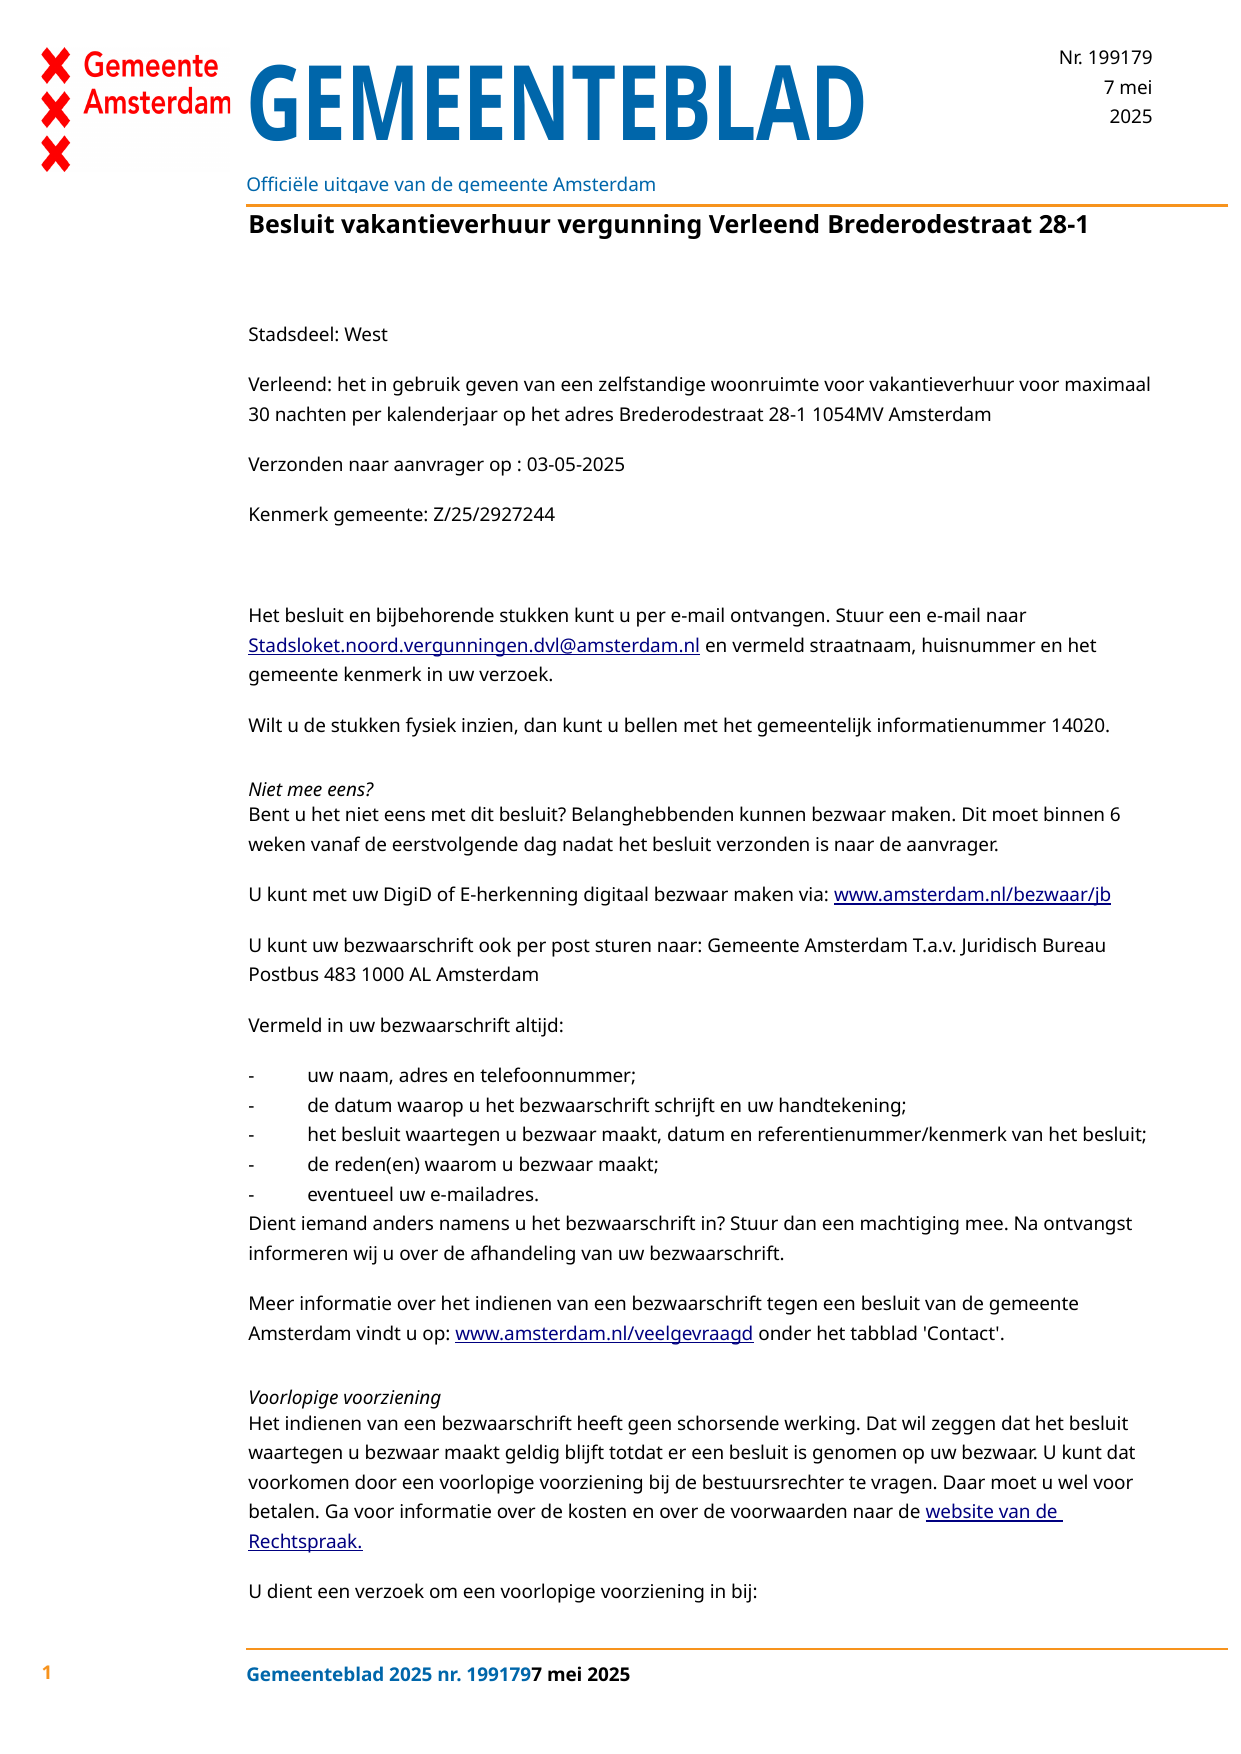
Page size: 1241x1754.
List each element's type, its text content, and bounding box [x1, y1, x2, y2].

text Voorlopige voorziening [248, 1384, 1152, 1410]
list de datum waarop u het bezwaarschrift schrijft en uw handtekening; [248, 1092, 1152, 1118]
text Het indienen van een bezwaarschrift heeft geen schorsende werking. Dat wil zeggen dat het besluit waartegen u bezwaar maakt geldig blijft totdat er een besluit is genomen op uw bezwaar. U kunt dat voorkomen door een voorlopige voorziening bij de bestuursrechter te vragen. Daar moet u wel voor betalen. Ga voor informatie over de kosten en over de voorwaarden naar de website van de Rechtspraak. [248, 1410, 1152, 1554]
text Verzonden naar aanvrager op : 03-05-2025 [248, 451, 1152, 477]
text Besluit vakantieverhuur vergunning Verleend Brederodestraat 28-1 [248, 207, 1152, 241]
text Het besluit en bijbehorende stukken kunt u per e-mail ontvangen. Stuur een e-mail naar Stadsloket.noord.vergunningen.dvl@amsterdam.nl en vermeld straatnaam, huisnummer en het gemeente kenmerk in uw verzoek. [248, 602, 1152, 687]
picture [41, 47, 231, 172]
text Meer informatie over het indienen van een bezwaarschrift tegen een besluit van de gemeente Amsterdam vindt u op: www.amsterdam.nl/veelgevraagd onder het tabblad 'Contact'. [248, 1290, 1152, 1346]
list eventueel uw e-mailadres. [248, 1181, 1152, 1207]
text Verleend: het in gebruik geven van een zelfstandige woonruimte voor vakantieverhuur voor maximaal 30 nachten per kalenderjaar op het adres Brederodestraat 28-1 1054MV Amsterdam [248, 371, 1152, 426]
text Kenmerk gemeente: Z/25/2927244 [248, 502, 1152, 527]
text U dient een verzoek om een voorlopige voorziening in bij: [248, 1578, 1152, 1604]
text Dient iemand anders namens u het bezwaarschrift in? Stuur dan een machtiging mee. Na ontvangst informeren wij u over de afhandeling van uw bezwaarschrift. [248, 1210, 1152, 1266]
list de reden(en) waarom u bezwaar maakt; [248, 1151, 1152, 1177]
list het besluit waartegen u bezwaar maakt, datum en referentienummer/kenmerk van het besluit; [248, 1122, 1152, 1147]
text Bent u het niet eens met dit besluit? Belanghebbenden kunnen bezwaar maken. Dit moet binnen 6 weken vanaf de eerstvolgende dag nadat het besluit verzonden is naar de aanvrager. [248, 802, 1152, 857]
text U kunt met uw DigiD of E-herkenning digitaal bezwaar maken via: www.amsterdam.nl/bezwaar/jb [248, 882, 1152, 907]
text Niet mee eens? [248, 776, 1152, 802]
text Vermeld in uw bezwaarschrift altijd: [248, 1012, 1152, 1038]
text Stadsdeel: West [248, 321, 1152, 346]
list uw naam, adres en telefoonnummer; [248, 1062, 1152, 1088]
text Wilt u de stukken fysiek inzien, dan kunt u bellen met het gemeentelijk informatienummer 14020. [248, 712, 1152, 738]
text U kunt uw bezwaarschrift ook per post sturen naar: Gemeente Amsterdam T.a.v. Juridisch Bureau Postbus 483 1000 AL Amsterdam [248, 932, 1152, 987]
